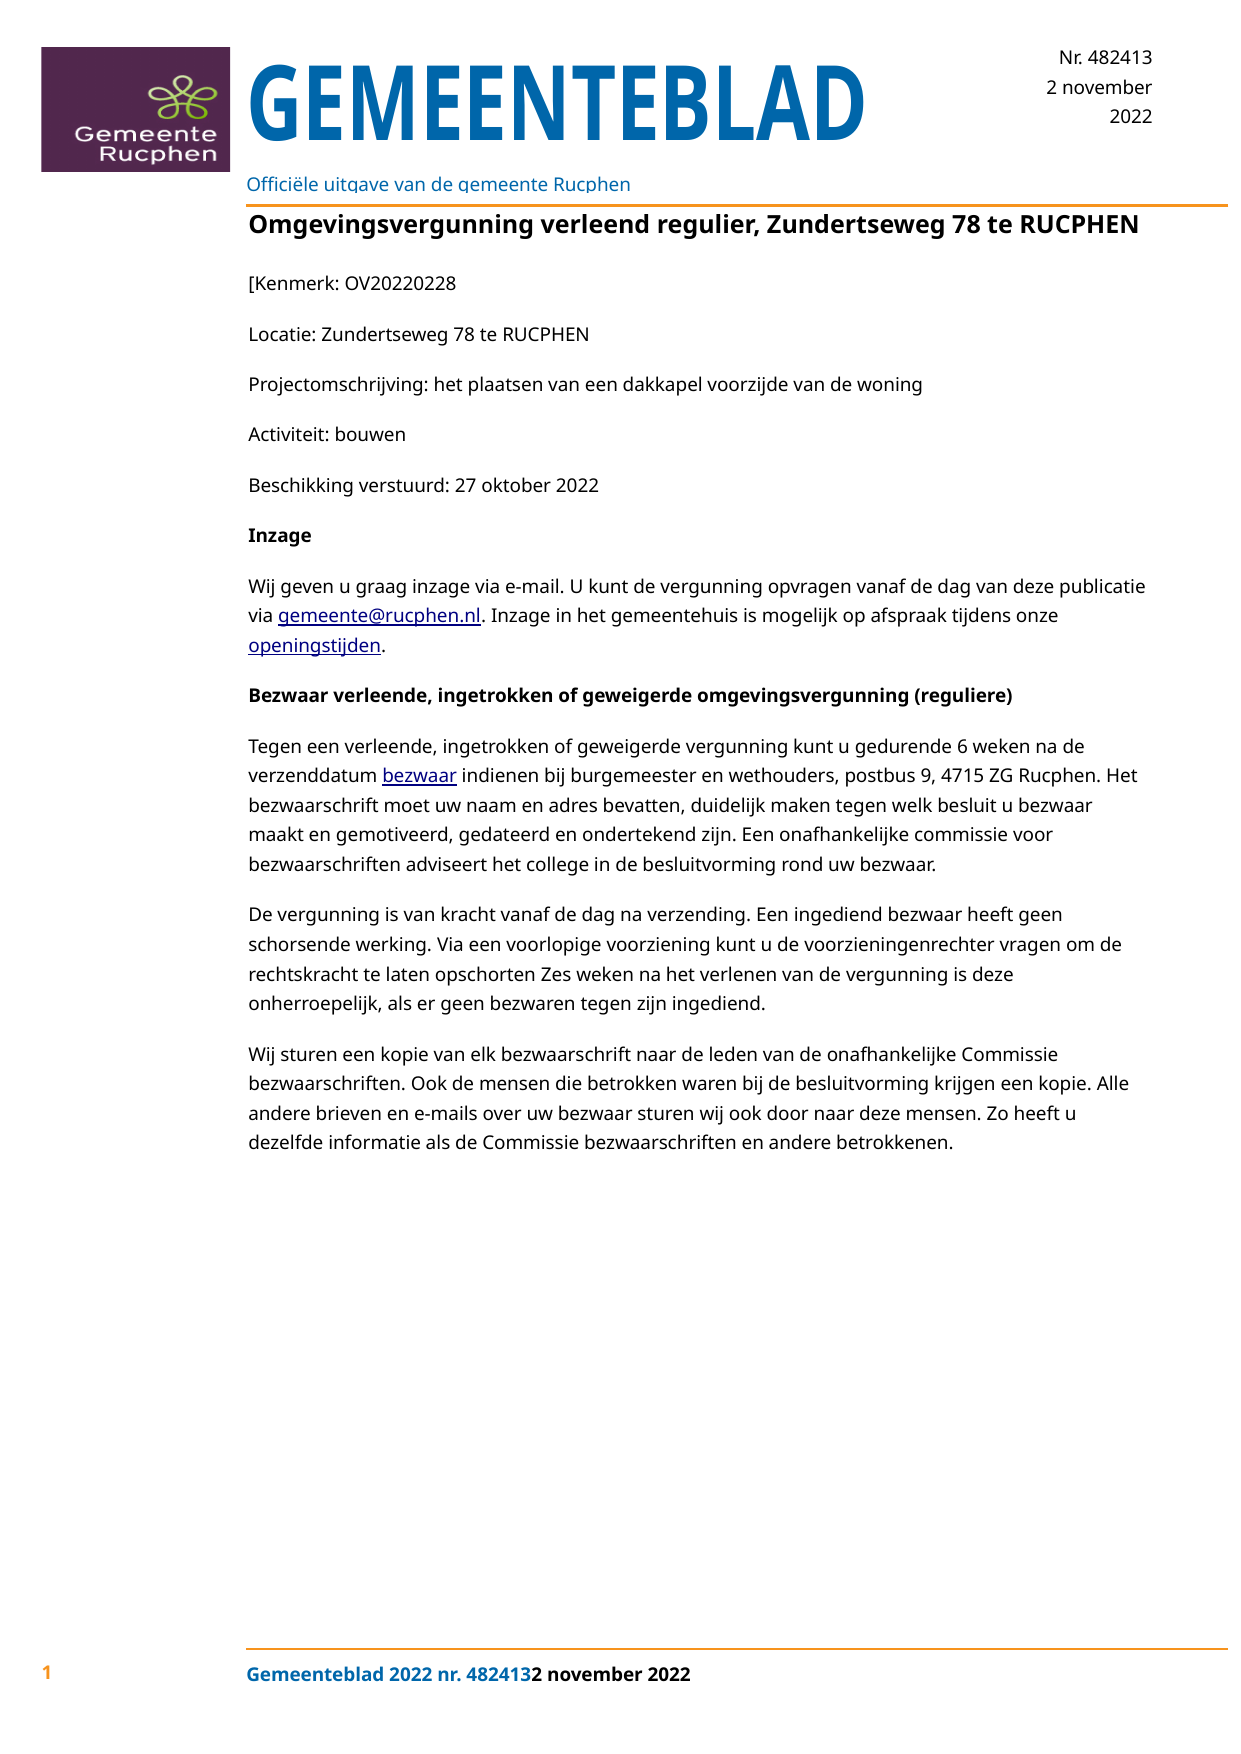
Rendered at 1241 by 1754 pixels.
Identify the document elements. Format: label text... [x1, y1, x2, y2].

text Wij sturen een kopie van elk bezwaarschrift naar de leden van de onafhankelijke Commissie bezwaarschriften. Ook de mensen die betrokken waren bij de besluitvorming krijgen een kopie. Alle andere brieven en e-mails over uw bezwaar sturen wij ook door naar deze mensen. Zo heeft u dezelfde informatie als de Commissie bezwaarschriften en andere betrokkenen. [248, 1041, 1152, 1155]
text [Kenmerk: OV20220228 [248, 270, 1152, 296]
text De vergunning is van kracht vanaf de dag na verzending. Een ingediend bezwaar heeft geen schorsende werking. Via een voorlopige voorziening kunt u de voorzieningenrechter vragen om de rechtskracht te laten opschorten Zes weken na het verlenen van de vergunning is deze onherroepelijk, als er geen bezwaren tegen zijn ingediend. [248, 902, 1152, 1016]
text Locatie: Zundertseweg 78 te RUCPHEN [248, 321, 1152, 346]
text Wij geven u graag inzage via e-mail. U kunt de vergunning opvragen vanaf de dag van deze publicatie via gemeente@rucphen.nl. Inzage in het gemeentehuis is mogelijk op afspraak tijdens onze openingstijden. [248, 573, 1152, 658]
text Inzage [248, 522, 1152, 548]
text Beschikking verstuurd: 27 oktober 2022 [248, 472, 1152, 498]
text Omgevingsvergunning verleend regulier, Zundertseweg 78 te RUCPHEN [248, 207, 1152, 241]
picture [41, 47, 231, 172]
text Tegen een verleende, ingetrokken of geweigerde vergunning kunt u gedurende 6 weken na de verzenddatum bezwaar indienen bij burgemeester en wethouders, postbus 9, 4715 ZG Rucphen. Het bezwaarschrift moet uw naam en adres bevatten, duidelijk maken tegen welk besluit u bezwaar maakt en gemotiveerd, gedateerd en ondertekend zijn. Een onafhankelijke commissie voor bezwaarschriften adviseert het college in de besluitvorming rond uw bezwaar. [248, 733, 1152, 877]
text Bezwaar verleende, ingetrokken of geweigerde omgevingsvergunning (reguliere) [248, 682, 1152, 708]
text Projectomschrijving: het plaatsen van een dakkapel voorzijde van de woning [248, 371, 1152, 397]
text Activiteit: bouwen [248, 422, 1152, 447]
